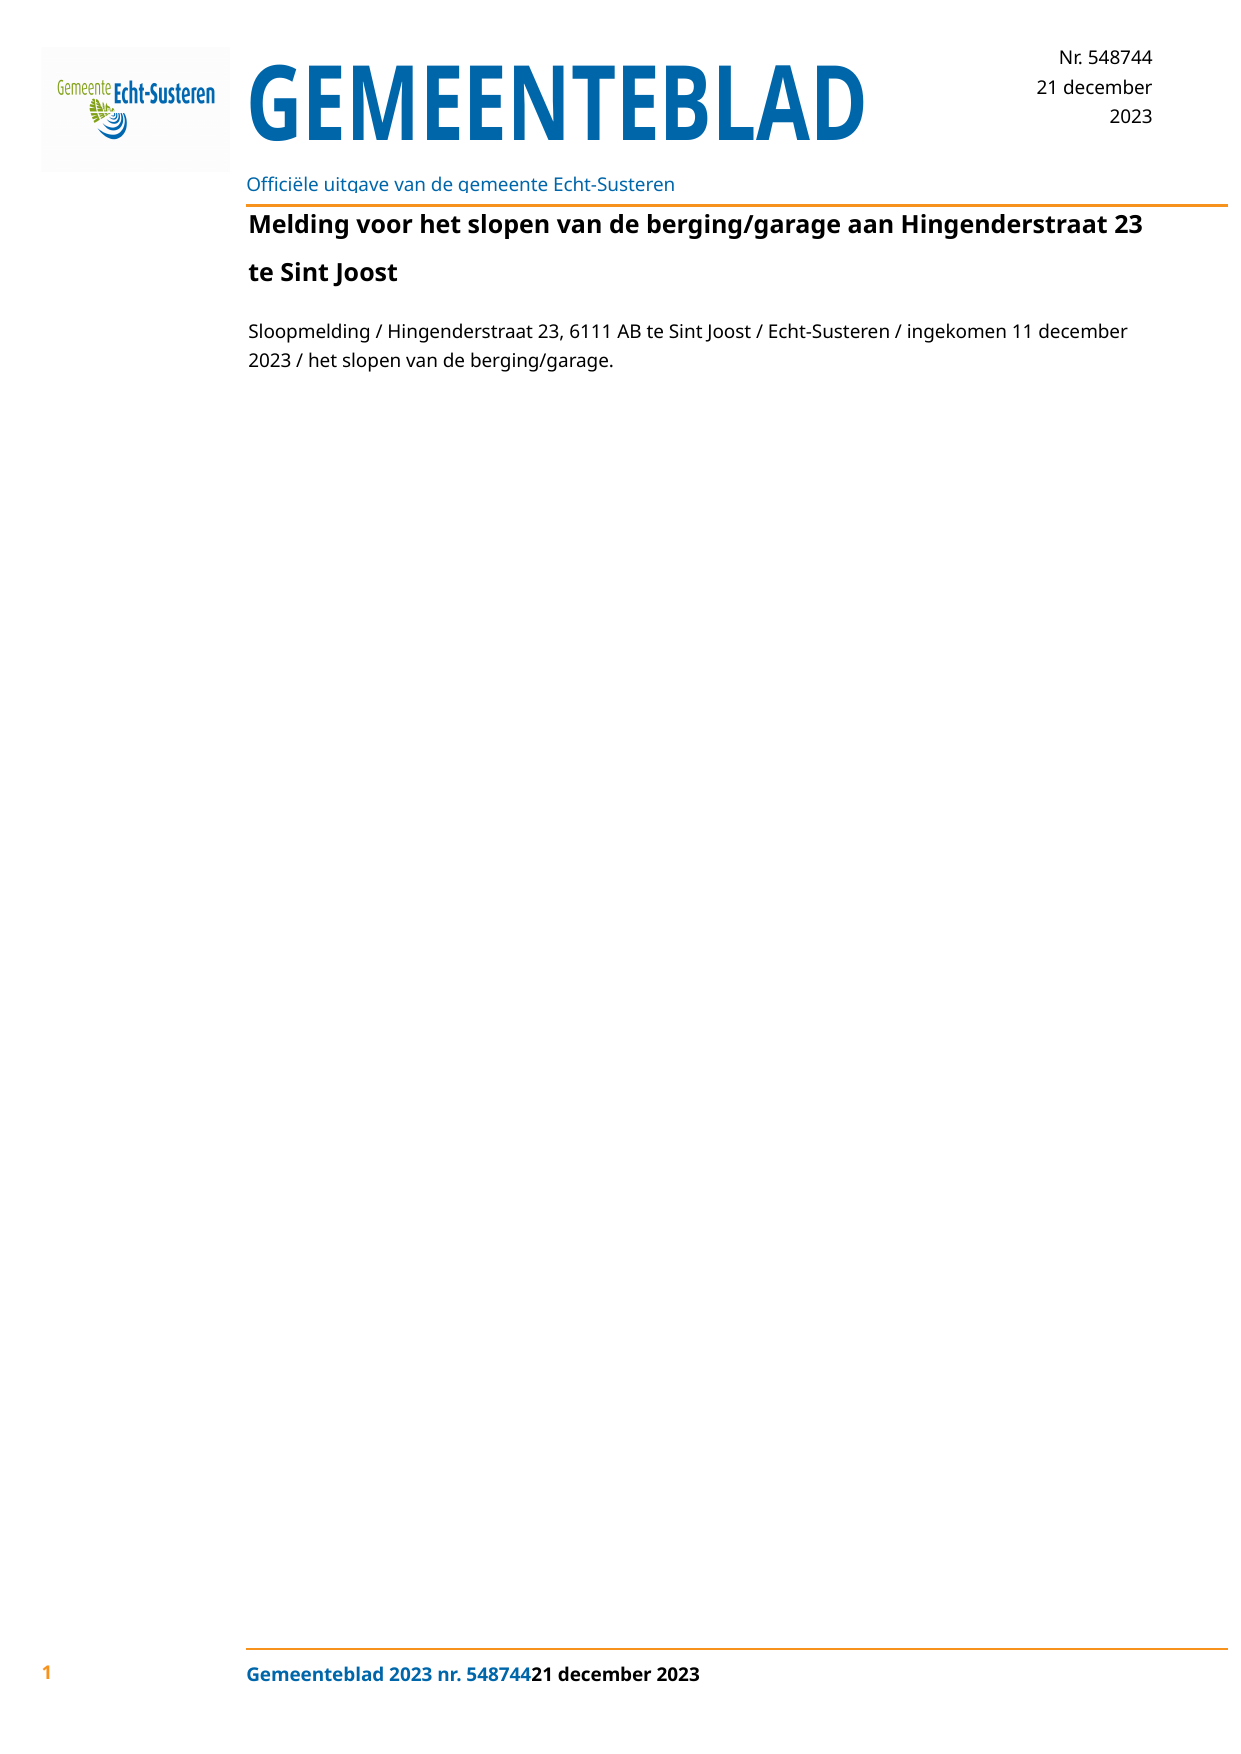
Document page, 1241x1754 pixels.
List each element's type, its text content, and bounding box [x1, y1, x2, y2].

text Melding voor het slopen van de berging/garage aan Hingenderstraat 23 te Sint Joost [248, 207, 1152, 288]
text Sloopmelding / Hingenderstraat 23, 6111 AB te Sint Joost / Echt-Susteren / ingekomen 11 december 2023 / het slopen van de berging/garage. [248, 318, 1152, 373]
picture [41, 47, 231, 172]
